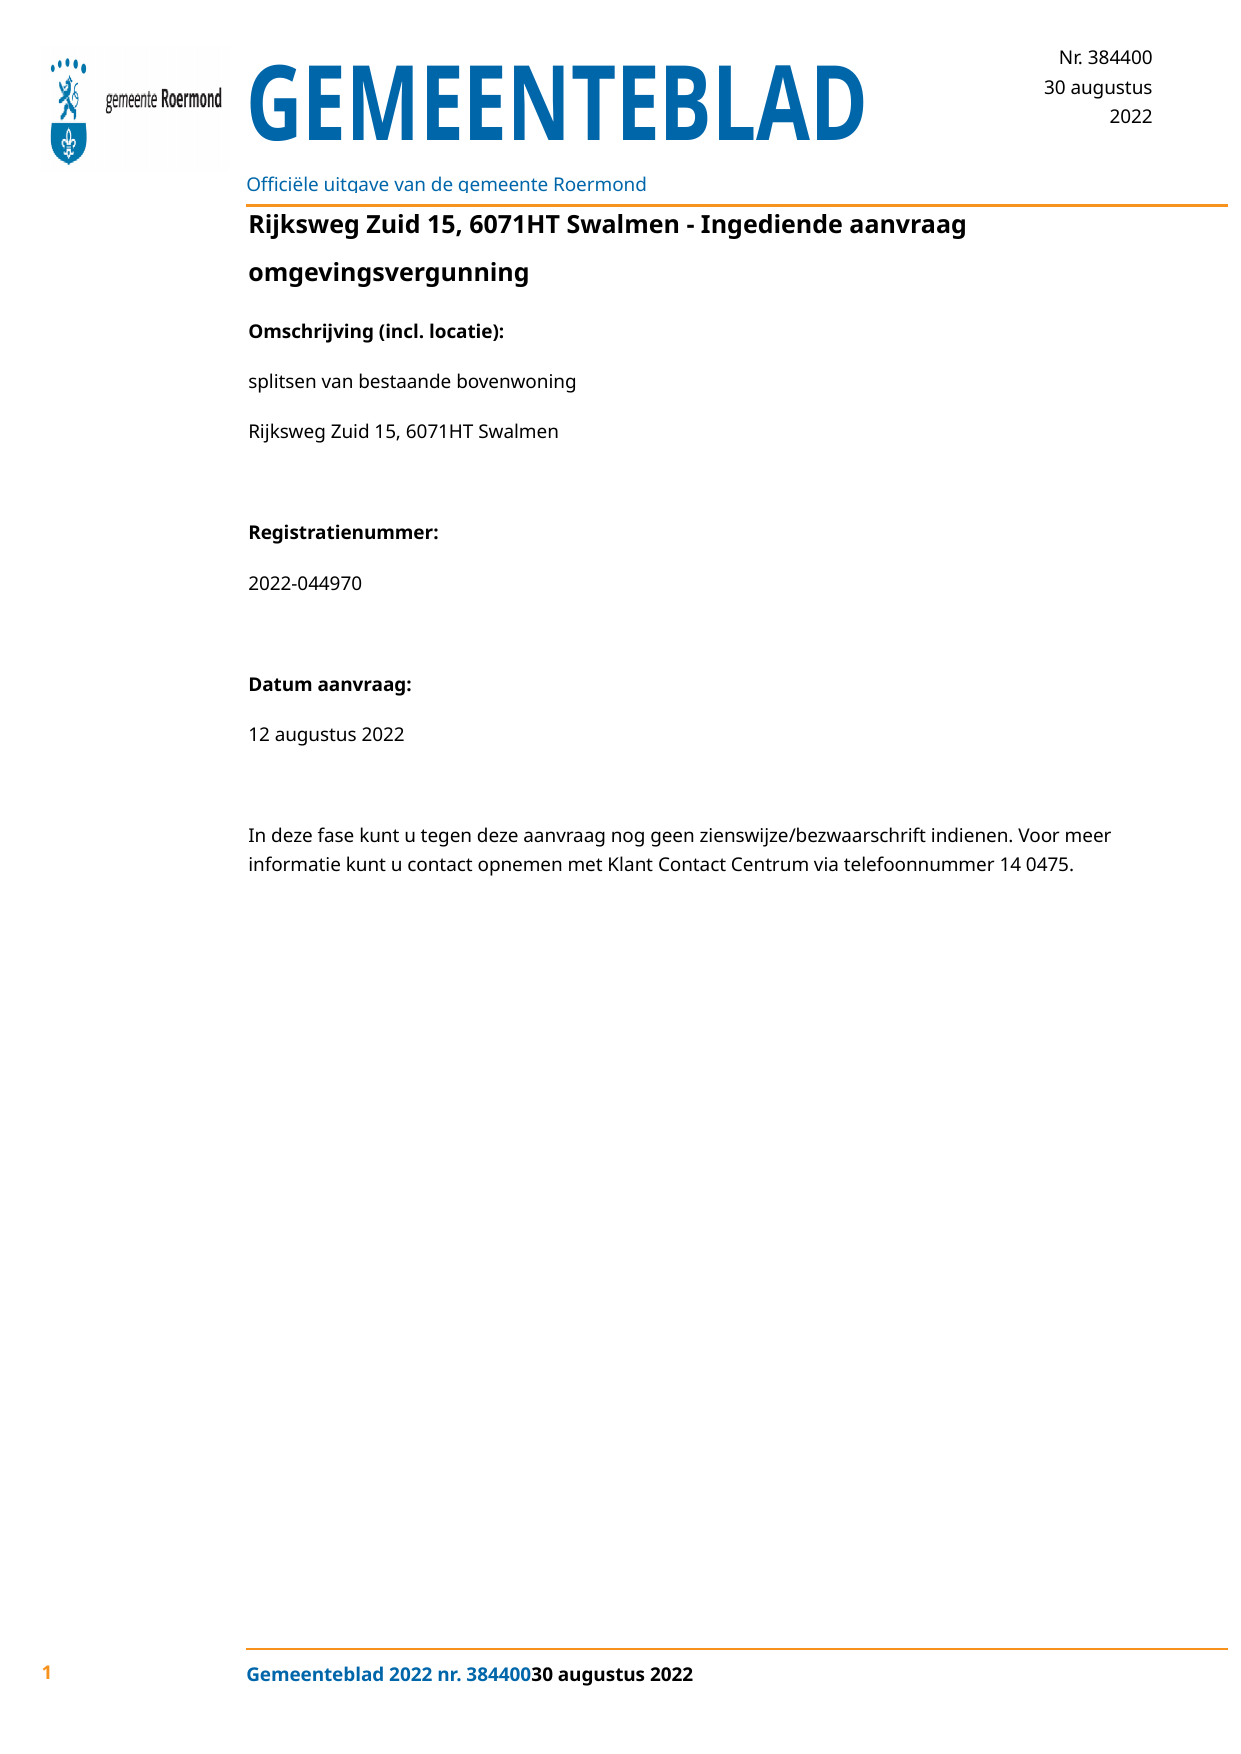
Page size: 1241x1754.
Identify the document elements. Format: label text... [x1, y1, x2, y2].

text Omschrijving (incl. locatie): [248, 318, 1152, 344]
text Rijksweg Zuid 15, 6071HT Swalmen - Ingediende aanvraag omgevingsvergunning [248, 207, 1152, 288]
text splitsen van bestaande bovenwoning [248, 368, 1152, 394]
text Rijksweg Zuid 15, 6071HT Swalmen [248, 419, 1152, 444]
picture [41, 47, 231, 172]
text Datum aanvraag: [248, 671, 1152, 697]
text 12 augustus 2022 [248, 721, 1152, 747]
text Registratienummer: [248, 519, 1152, 545]
text In deze fase kunt u tegen deze aanvraag nog geen zienswijze/bezwaarschrift indienen. Voor meer informatie kunt u contact opnemen met Klant Contact Centrum via telefoonnummer 14 0475. [248, 822, 1152, 877]
text 2022-044970 [248, 570, 1152, 596]
